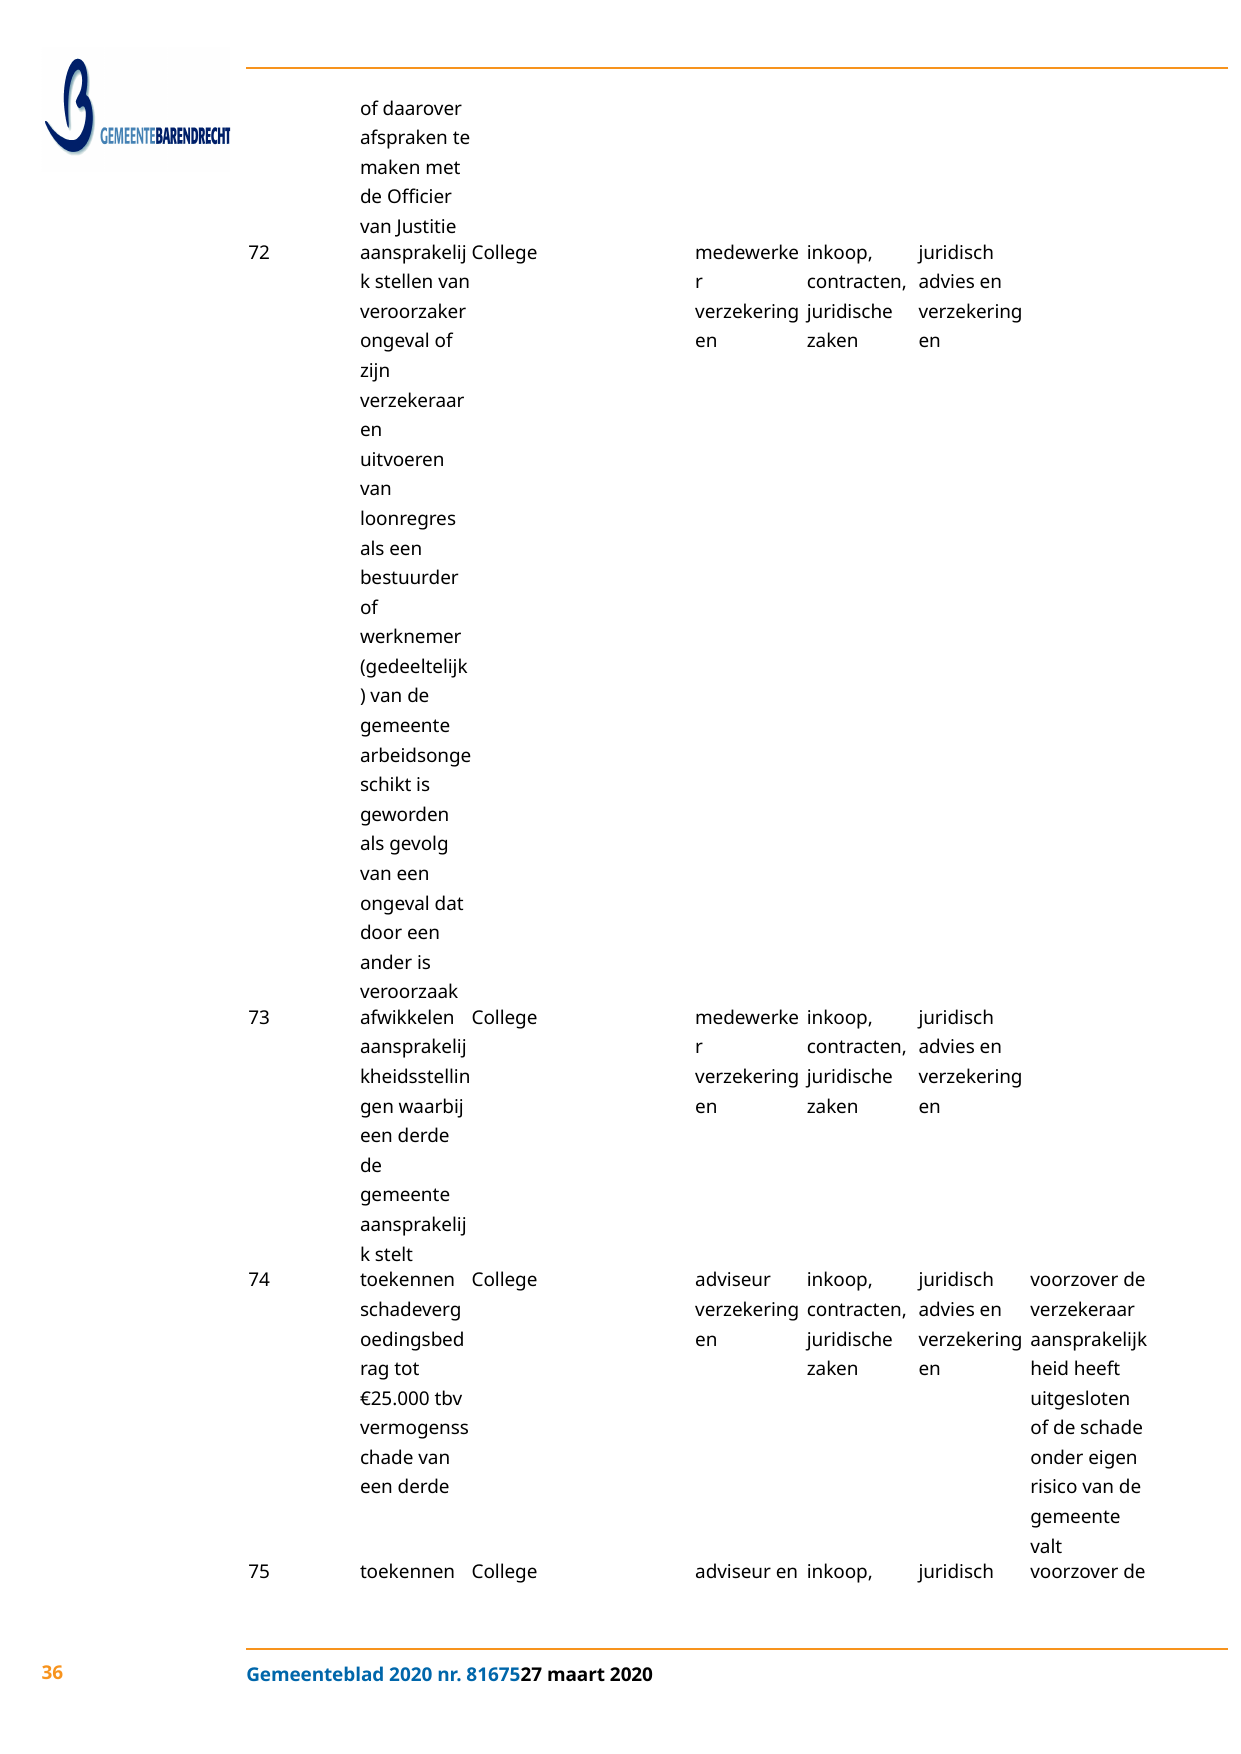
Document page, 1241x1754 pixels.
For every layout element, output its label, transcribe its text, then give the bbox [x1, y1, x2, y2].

table_cell College [471, 239, 583, 1004]
table_cell inkoop, contracten, juridische zaken [807, 239, 918, 1004]
table_cell [1030, 95, 1152, 239]
table_cell 74 [248, 1267, 360, 1558]
table_cell toekennen schadevergoedingsbedrag tot €25.000 tbv vermogensschade van een derde [360, 1267, 471, 1558]
table_cell College [471, 1004, 583, 1267]
table_cell College [471, 1559, 583, 1584]
table_cell [583, 1004, 695, 1267]
table_cell voorzover de [1030, 1559, 1152, 1584]
table_cell [583, 95, 695, 239]
table_cell [1030, 239, 1152, 1004]
table_cell [583, 1267, 695, 1558]
table_cell 73 [248, 1004, 360, 1267]
table_cell of daarover afspraken te maken met de Officier van Justitie [360, 95, 471, 239]
table_cell medewerker verzekeringen [695, 1004, 807, 1267]
table_cell toekennen [360, 1559, 471, 1584]
table_cell medewerker verzekeringen [695, 239, 807, 1004]
table_cell adviseur en [695, 1559, 807, 1584]
picture [41, 47, 231, 172]
table_cell [1030, 1004, 1152, 1267]
table_cell adviseur verzekeringen [695, 1267, 807, 1558]
table_cell [918, 95, 1030, 239]
table_cell juridisch [918, 1559, 1030, 1584]
table_cell [248, 95, 360, 239]
table_cell College [471, 1267, 583, 1558]
table_cell 72 [248, 239, 360, 1004]
table_cell afwikkelen aansprakelijkheidsstellingen waarbij een derde de gemeente aansprakelijk stelt [360, 1004, 471, 1267]
table_cell juridisch advies en verzekeringen [918, 1267, 1030, 1558]
table_cell inkoop, [807, 1559, 918, 1584]
table_cell aansprakelijk stellen van veroorzaker ongeval of zijn verzekeraar en uitvoeren van loonregres als een bestuurder of werknemer (gedeeltelijk) van de gemeente arbeidsongeschikt is geworden als gevolg van een ongeval dat door een ander is veroorzaak [360, 239, 471, 1004]
table_cell juridisch advies en verzekeringen [918, 1004, 1030, 1267]
table_cell [695, 95, 807, 239]
table_cell 75 [248, 1559, 360, 1584]
table_cell voorzover de verzekeraar aansprakelijkheid heeft uitgesloten of de schade onder eigen risico van de gemeente valt [1030, 1267, 1152, 1558]
table_cell [471, 95, 583, 239]
table_cell [583, 1559, 695, 1584]
table_cell [583, 239, 695, 1004]
table_cell [807, 95, 918, 239]
table_cell juridisch advies en verzekeringen [918, 239, 1030, 1004]
table_cell inkoop, contracten, juridische zaken [807, 1004, 918, 1267]
table_cell inkoop, contracten, juridische zaken [807, 1267, 918, 1558]
